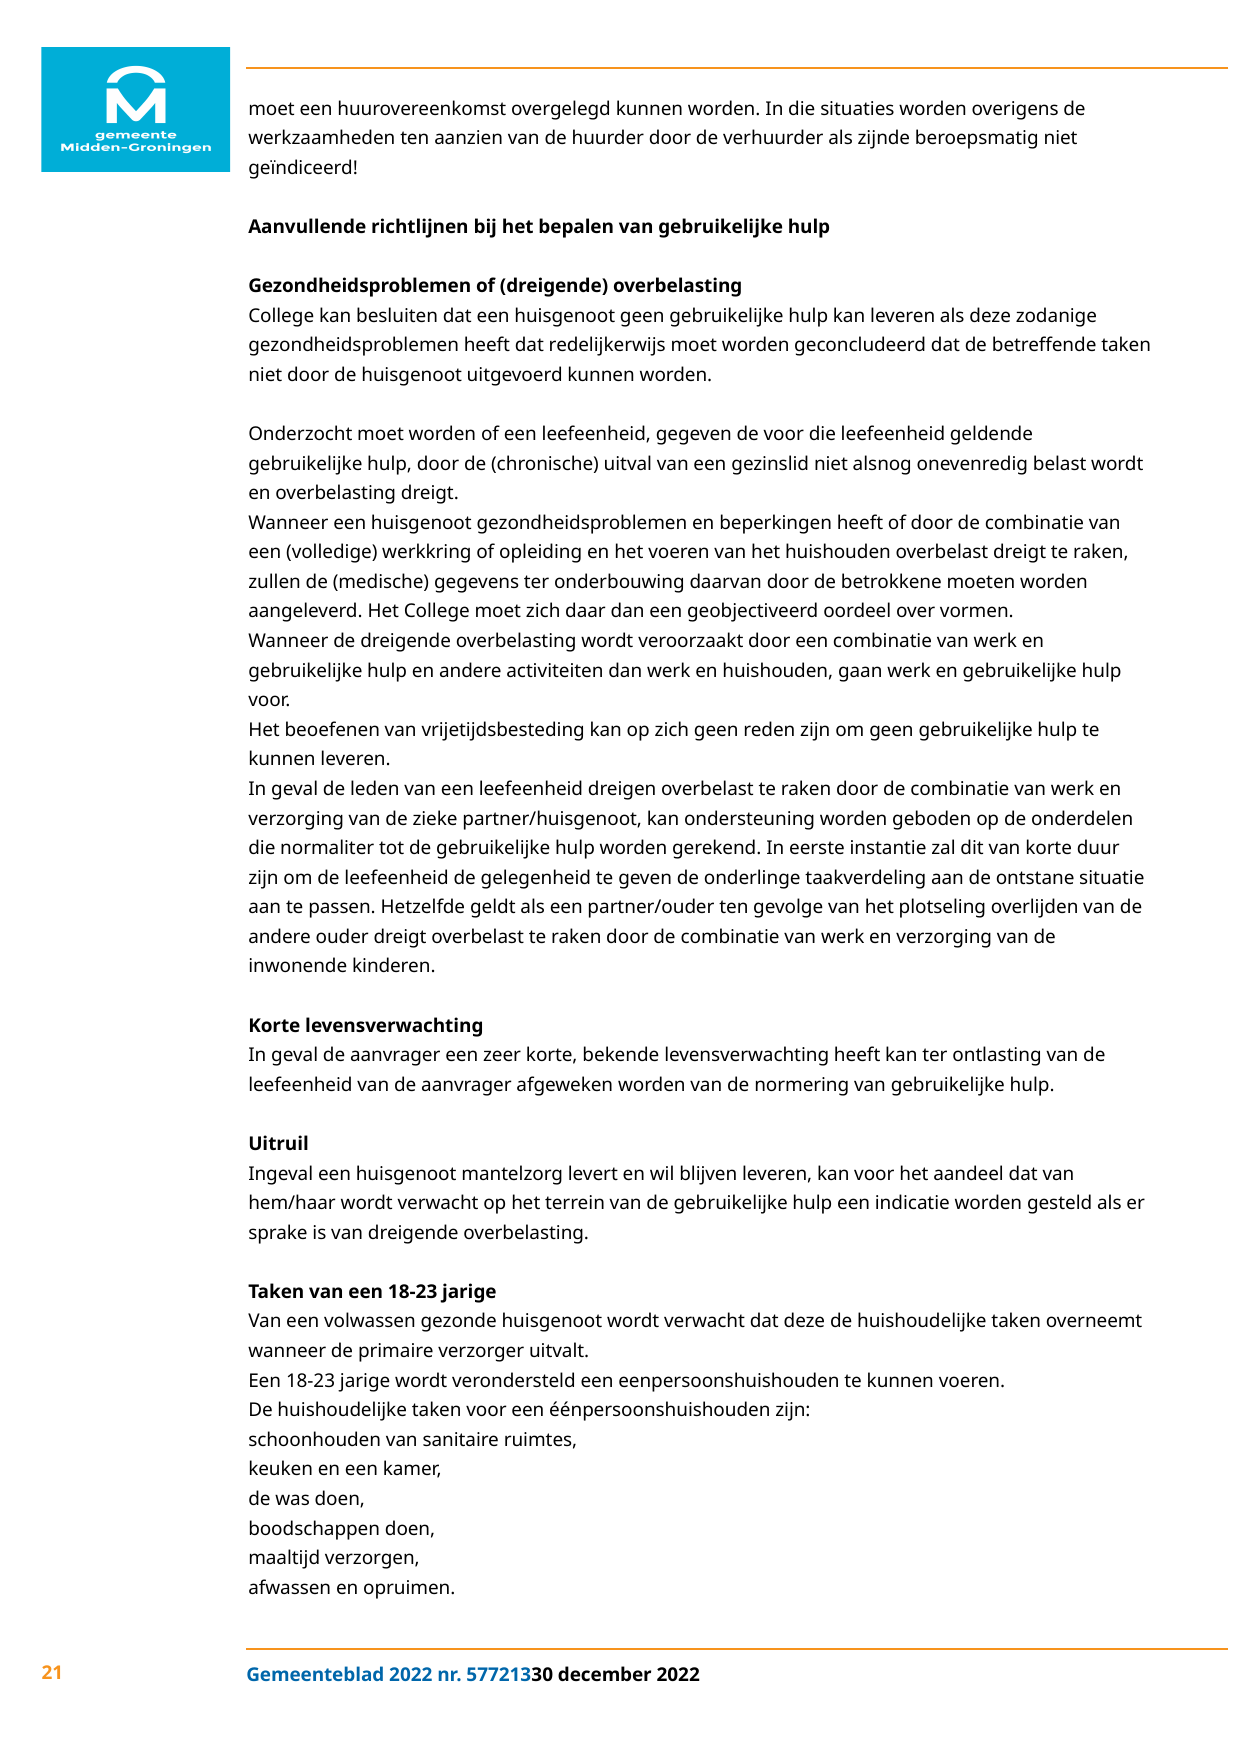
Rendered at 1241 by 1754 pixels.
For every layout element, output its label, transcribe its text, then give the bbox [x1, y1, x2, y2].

text Uitruil [248, 1130, 1152, 1156]
text Wanneer een huisgenoot gezondheidsproblemen en beperkingen heeft of door de combinatie van een (volledige) werkkring of opleiding en het voeren van het huishouden overbelast dreigt te raken, zullen de (medische) gegevens ter onderbouwing daarvan door de betrokkene moeten worden aangeleverd. Het College moet zich daar dan een geobjectiveerd oordeel over vormen. [248, 509, 1152, 623]
text de was doen, [248, 1485, 1152, 1511]
text In geval de aanvrager een zeer korte, bekende levensverwachting heeft kan ter ontlasting van de leefeenheid van de aanvrager afgeweken worden van de normering van gebruikelijke hulp. [248, 1041, 1152, 1097]
text Korte levensverwachting [248, 1012, 1152, 1038]
picture [107, 89, 165, 122]
text Aanvullende richtlijnen bij het bepalen van gebruikelijke hulp [248, 213, 1152, 239]
text schoonhouden van sanitaire ruimtes, [248, 1426, 1152, 1452]
text De huishoudelijke taken voor een éénpersoonshuishouden zijn: [248, 1396, 1152, 1422]
text Het beoefenen van vrijetijdsbesteding kan op zich geen reden zijn om geen gebruikelijke hulp te kunnen leveren. [248, 716, 1152, 771]
text College kan besluiten dat een huisgenoot geen gebruikelijke hulp kan leveren als deze zodanige gezondheidsproblemen heeft dat redelijkerwijs moet worden geconcludeerd dat de betreffende taken niet door de huisgenoot uitgevoerd kunnen worden. [248, 302, 1152, 387]
text Gezondheidsproblemen of (dreigende) overbelasting [248, 272, 1152, 298]
text boodschappen doen, [248, 1515, 1152, 1541]
text afwassen en opruimen. [248, 1574, 1152, 1600]
text In geval de leden van een leefeenheid dreigen overbelast te raken door de combinatie van werk en verzorging van de zieke partner/huisgenoot, kan ondersteuning worden geboden op de onderdelen die normaliter tot de gebruikelijke hulp worden gerekend. In eerste instantie zal dit van korte duur zijn om de leefeenheid de gelegenheid te geven de onderlinge taakverdeling aan de ontstane situatie aan te passen. Hetzelfde geldt als een partner/ouder ten gevolge van het plotseling overlijden van de andere ouder dreigt overbelast te raken door de combinatie van werk en verzorging van de inwonende kinderen. [248, 775, 1152, 978]
text Taken van een 18-23 jarige [248, 1278, 1152, 1304]
text keuken en een kamer, [248, 1456, 1152, 1481]
text maaltijd verzorgen, [248, 1544, 1152, 1570]
text Wanneer de dreigende overbelasting wordt veroorzaakt door een combinatie van werk en gebruikelijke hulp en andere activiteiten dan werk en huishouden, gaan werk en gebruikelijke hulp voor. [248, 627, 1152, 712]
picture [108, 66, 164, 82]
picture [184, 146, 190, 153]
text Ingeval een huisgenoot mantelzorg levert en wil blijven leveren, kan voor het aandeel dat van hem/haar wordt verwacht op het terrein van de gebruikelijke hulp een indicatie worden gesteld als er sprake is van dreigende overbelasting. [248, 1160, 1152, 1245]
text moet een huurovereenkomst overgelegd kunnen worden. In die situaties worden overigens de werkzaamheden ten aanzien van de huurder door de verhuurder als zijnde beroepsmatig niet geïndiceerd! [248, 95, 1152, 180]
text Een 18-23 jarige wordt verondersteld een eenpersoonshuishouden te kunnen voeren. [248, 1367, 1152, 1393]
text Onderzocht moet worden of een leefeenheid, gegeven de voor die leefeenheid geldende gebruikelijke hulp, door de (chronische) uitval van een gezinslid niet alsnog onevenredig belast wordt en overbelasting dreigt. [248, 420, 1152, 505]
text Van een volwassen gezonde huisgenoot wordt verwacht dat deze de huishoudelijke taken overneemt wanneer de primaire verzorger uitvalt. [248, 1308, 1152, 1363]
